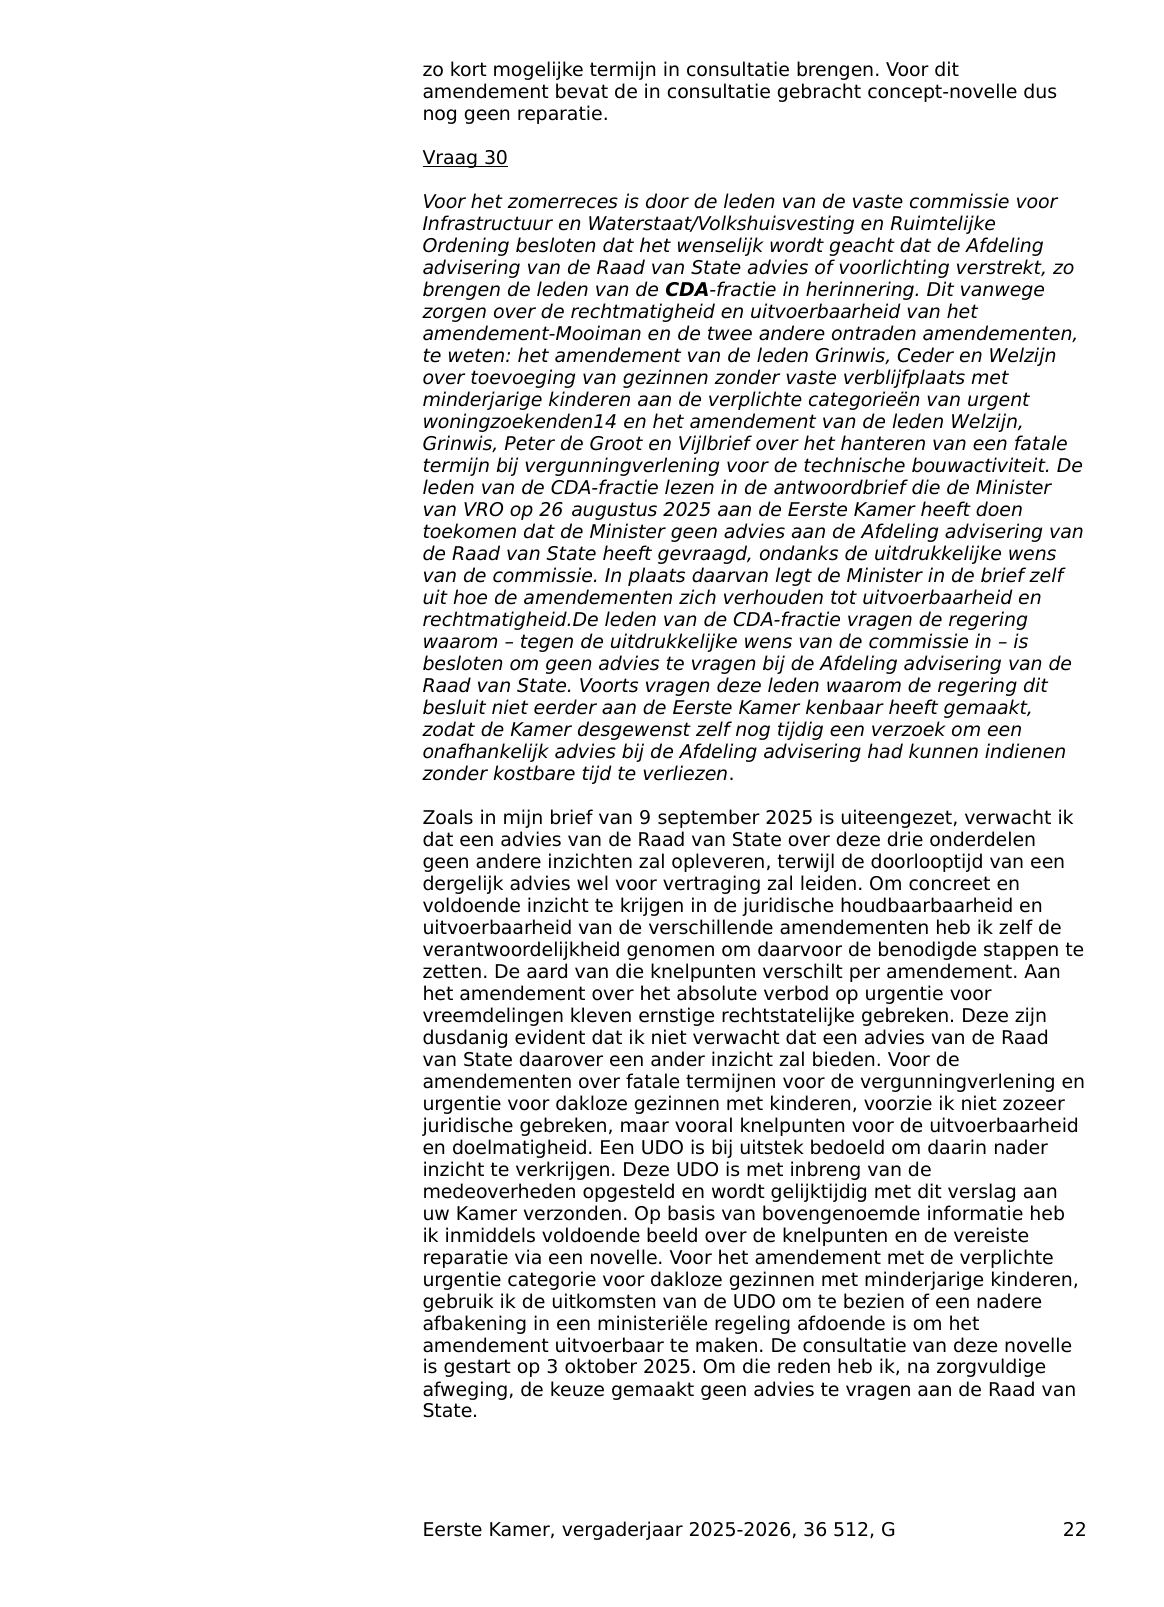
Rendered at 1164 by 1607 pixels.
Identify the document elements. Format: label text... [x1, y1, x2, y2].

text Zoals in mijn brief van 9 september 2025 is uiteengezet, verwacht ik dat een advies van de Raad van State over deze drie onderdelen geen andere inzichten zal opleveren, terwijl de doorlooptijd van een dergelijk advies wel voor vertraging zal leiden. Om concreet en voldoende inzicht te krijgen in de juridische houdbaarbaarheid en uitvoerbaarheid van de verschillende amendementen heb ik zelf de verantwoordelijkheid genomen om daarvoor de benodigde stappen te zetten. De aard van die knelpunten verschilt per amendement. Aan het amendement over het absolute verbod op urgentie voor vreemdelingen kleven ernstige rechtstatelijke gebreken. Deze zijn dusdanig evident dat ik niet verwacht dat een advies van de Raad van State daarover een ander inzicht zal bieden. Voor de amendementen over fatale termijnen voor de vergunningverlening en urgentie voor dakloze gezinnen met kinderen, voorzie ik niet zozeer juridische gebreken, maar vooral knelpunten voor de uitvoerbaarheid en doelmatigheid. Een UDO is bij uitstek bedoeld om daarin nader inzicht te verkrijgen. Deze UDO is met inbreng van de medeoverheden opgesteld en wordt gelijktijdig met dit verslag aan uw Kamer verzonden. Op basis van bovengenoemde informatie heb ik inmiddels voldoende beeld over de knelpunten en de vereiste reparatie via een novelle. Voor het amendement met de verplichte urgentie categorie voor dakloze gezinnen met minderjarige kinderen, gebruik ik de uitkomsten van de UDO om te bezien of een nadere afbakening in een ministeriële regeling afdoende is om het amendement uitvoerbaar te maken. De consultatie van deze novelle is gestart op 3 oktober 2025. Om die reden heb ik, na zorgvuldige afweging, de keuze gemaakt geen advies te vragen aan de Raad van State. [422, 807, 1087, 1422]
text zo kort mogelijke termijn in consultatie brengen. Voor dit amendement bevat de in consultatie gebracht concept-novelle dus nog geen reparatie. [422, 59, 1087, 125]
subtitle Vraag 30 [422, 147, 1087, 169]
text Voor het zomerreces is door de leden van de vaste commissie voor Infrastructuur en Waterstaat/Volkshuisvesting en Ruimtelijke Ordening besloten dat het wenselijk wordt geacht dat de Afdeling advisering van de Raad van State advies of voorlichting verstrekt, zo brengen de leden van de CDA-fractie in herinnering. Dit vanwege zorgen over de rechtmatigheid en uitvoerbaarheid van het amendement-Mooiman en de twee andere ontraden amendementen, te weten: het amendement van de leden Grinwis, Ceder en Welzijn over toevoeging van gezinnen zonder vaste verblijfplaats met minderjarige kinderen aan de verplichte categorieën van urgent woningzoekenden14 en het amendement van de leden Welzijn, Grinwis, Peter de Groot en Vijlbrief over het hanteren van een fatale termijn bij vergunningverlening voor de technische bouwactiviteit. De leden van de CDA-fractie lezen in de antwoordbrief die de Minister van VRO op 26 augustus 2025 aan de Eerste Kamer heeft doen toekomen dat de Minister geen advies aan de Afdeling advisering van de Raad van State heeft gevraagd, ondanks de uitdrukkelijke wens van de commissie. In plaats daarvan legt de Minister in de brief zelf uit hoe de amendementen zich verhouden tot uitvoerbaarheid en rechtmatigheid.De leden van de CDA-fractie vragen de regering waarom – tegen de uitdrukkelijke wens van de commissie in – is besloten om geen advies te vragen bij de Afdeling advisering van de Raad van State. Voorts vragen deze leden waarom de regering dit besluit niet eerder aan de Eerste Kamer kenbaar heeft gemaakt, zodat de Kamer desgewenst zelf nog tijdig een verzoek om een onafhankelijk advies bij de Afdeling advisering had kunnen indienen zonder kostbare tijd te verliezen. [422, 191, 1087, 785]
